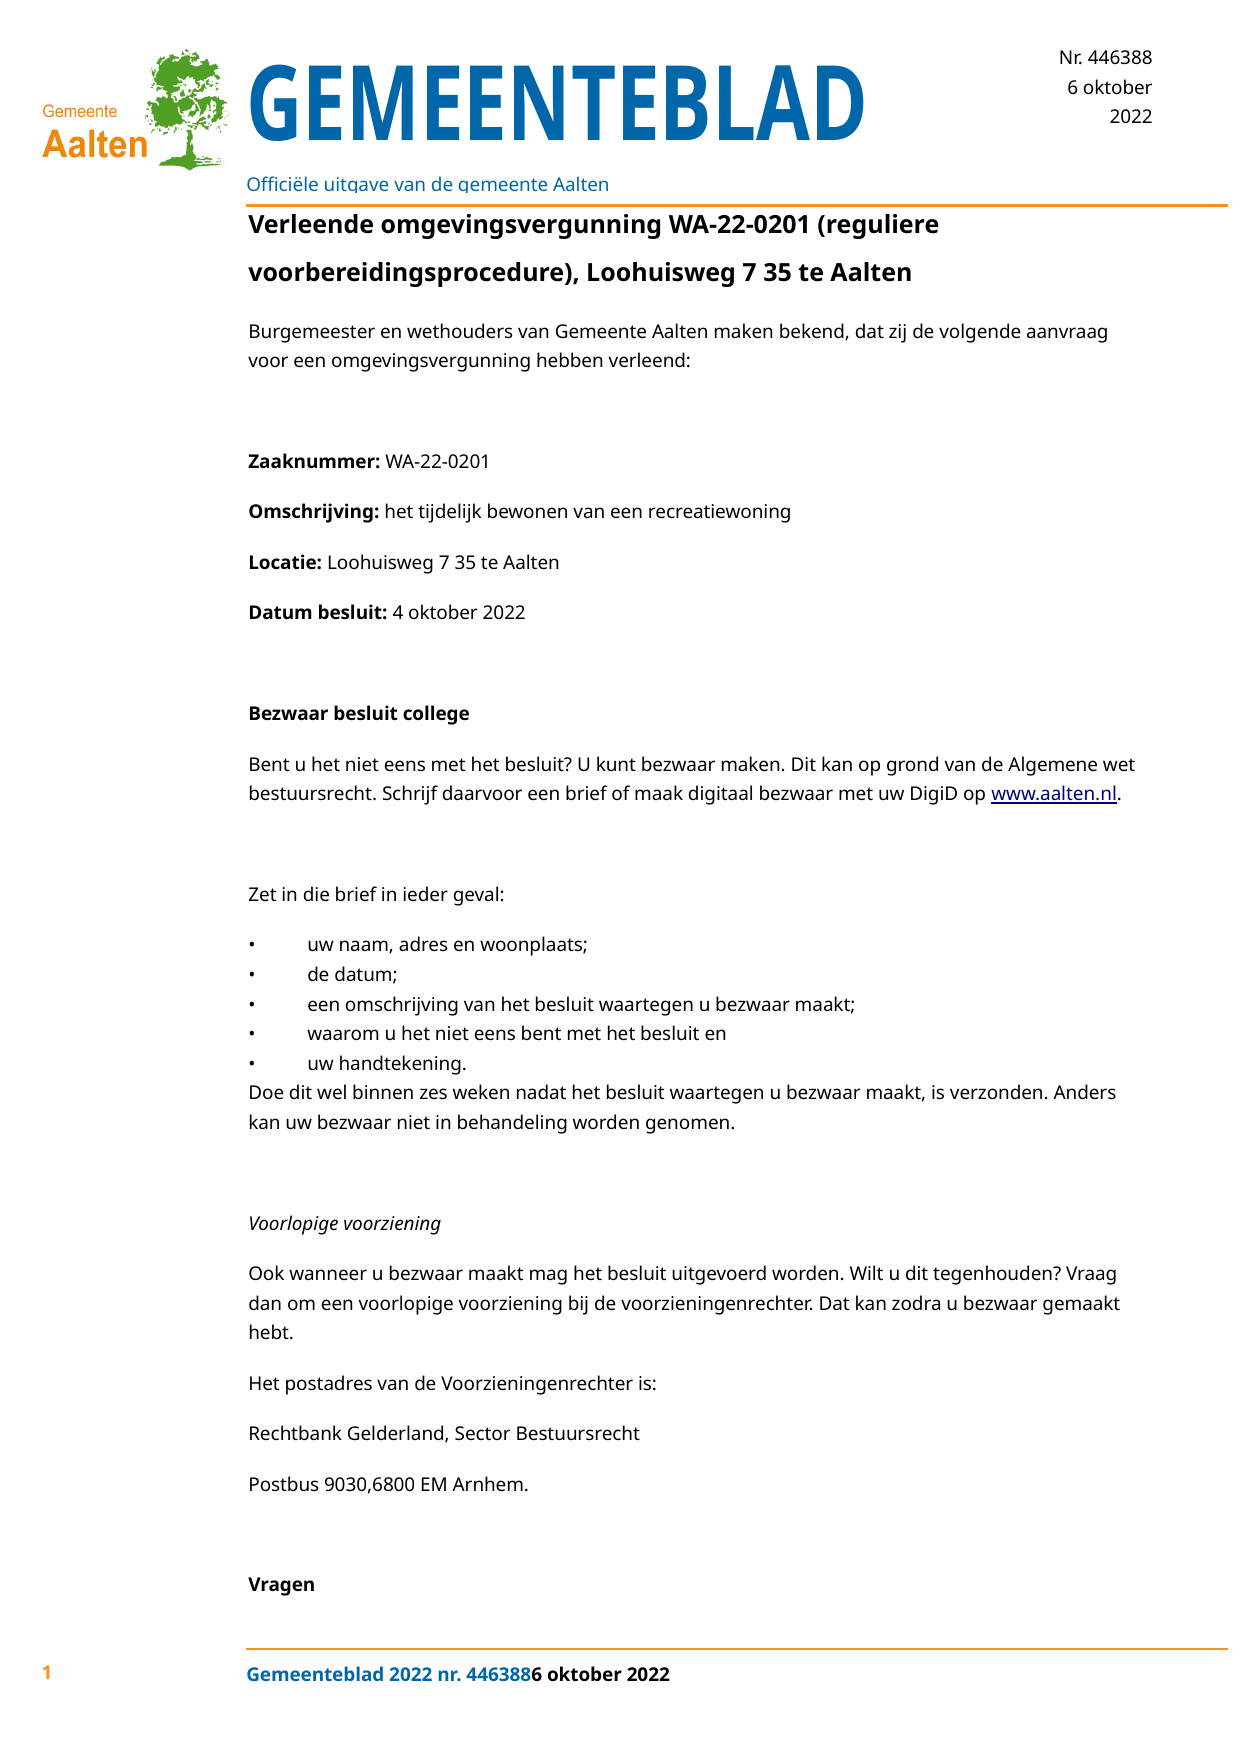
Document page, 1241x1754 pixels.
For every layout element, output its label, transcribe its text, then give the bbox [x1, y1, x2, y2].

text Doe dit wel binnen zes weken nadat het besluit waartegen u bezwaar maakt, is verzonden. Anders kan uw bezwaar niet in behandeling worden genomen. [248, 1079, 1152, 1135]
text Bezwaar besluit college [248, 700, 1152, 726]
list uw handtekening. [248, 1050, 1152, 1076]
text Zaaknummer: WA-22-0201 [248, 448, 1152, 474]
picture [41, 47, 231, 172]
text Omschrijving: het tijdelijk bewonen van een recreatiewoning [248, 499, 1152, 524]
list uw naam, adres en woonplaats; [248, 932, 1152, 957]
text Ook wanneer u bezwaar maakt mag het besluit uitgevoerd worden. Wilt u dit tegenhouden? Vraag dan om een voorlopige voorziening bij de voorzieningenrechter. Dat kan zodra u bezwaar gemaakt hebt. [248, 1260, 1152, 1345]
list een omschrijving van het besluit waartegen u bezwaar maakt; [248, 991, 1152, 1017]
text Burgemeester en wethouders van Gemeente Aalten maken bekend, dat zij de volgende aanvraag voor een omgevingsvergunning hebben verleend: [248, 318, 1152, 373]
list de datum; [248, 961, 1152, 987]
text Zet in die brief in ieder geval: [248, 881, 1152, 907]
text Het postadres van de Voorzieningenrechter is: [248, 1370, 1152, 1396]
text Voorlopige voorziening [248, 1210, 1152, 1236]
list waarom u het niet eens bent met het besluit en [248, 1020, 1152, 1046]
text Bent u het niet eens met het besluit? U kunt bezwaar maken. Dit kan op grond van de Algemene wet bestuursrecht. Schrijf daarvoor een brief of maak digitaal bezwaar met uw DigiD op www.aalten.nl. [248, 751, 1152, 806]
text Postbus 9030,6800 EM Arnhem. [248, 1471, 1152, 1497]
text Vragen [248, 1572, 1152, 1597]
text Rechtbank Gelderland, Sector Bestuursrecht [248, 1420, 1152, 1446]
text Locatie: Loohuisweg 7 35 te Aalten [248, 549, 1152, 575]
text Datum besluit: 4 oktober 2022 [248, 599, 1152, 625]
text Verleende omgevingsvergunning WA-22-0201 (reguliere voorbereidingsprocedure), Loohuisweg 7 35 te Aalten [248, 207, 1152, 288]
